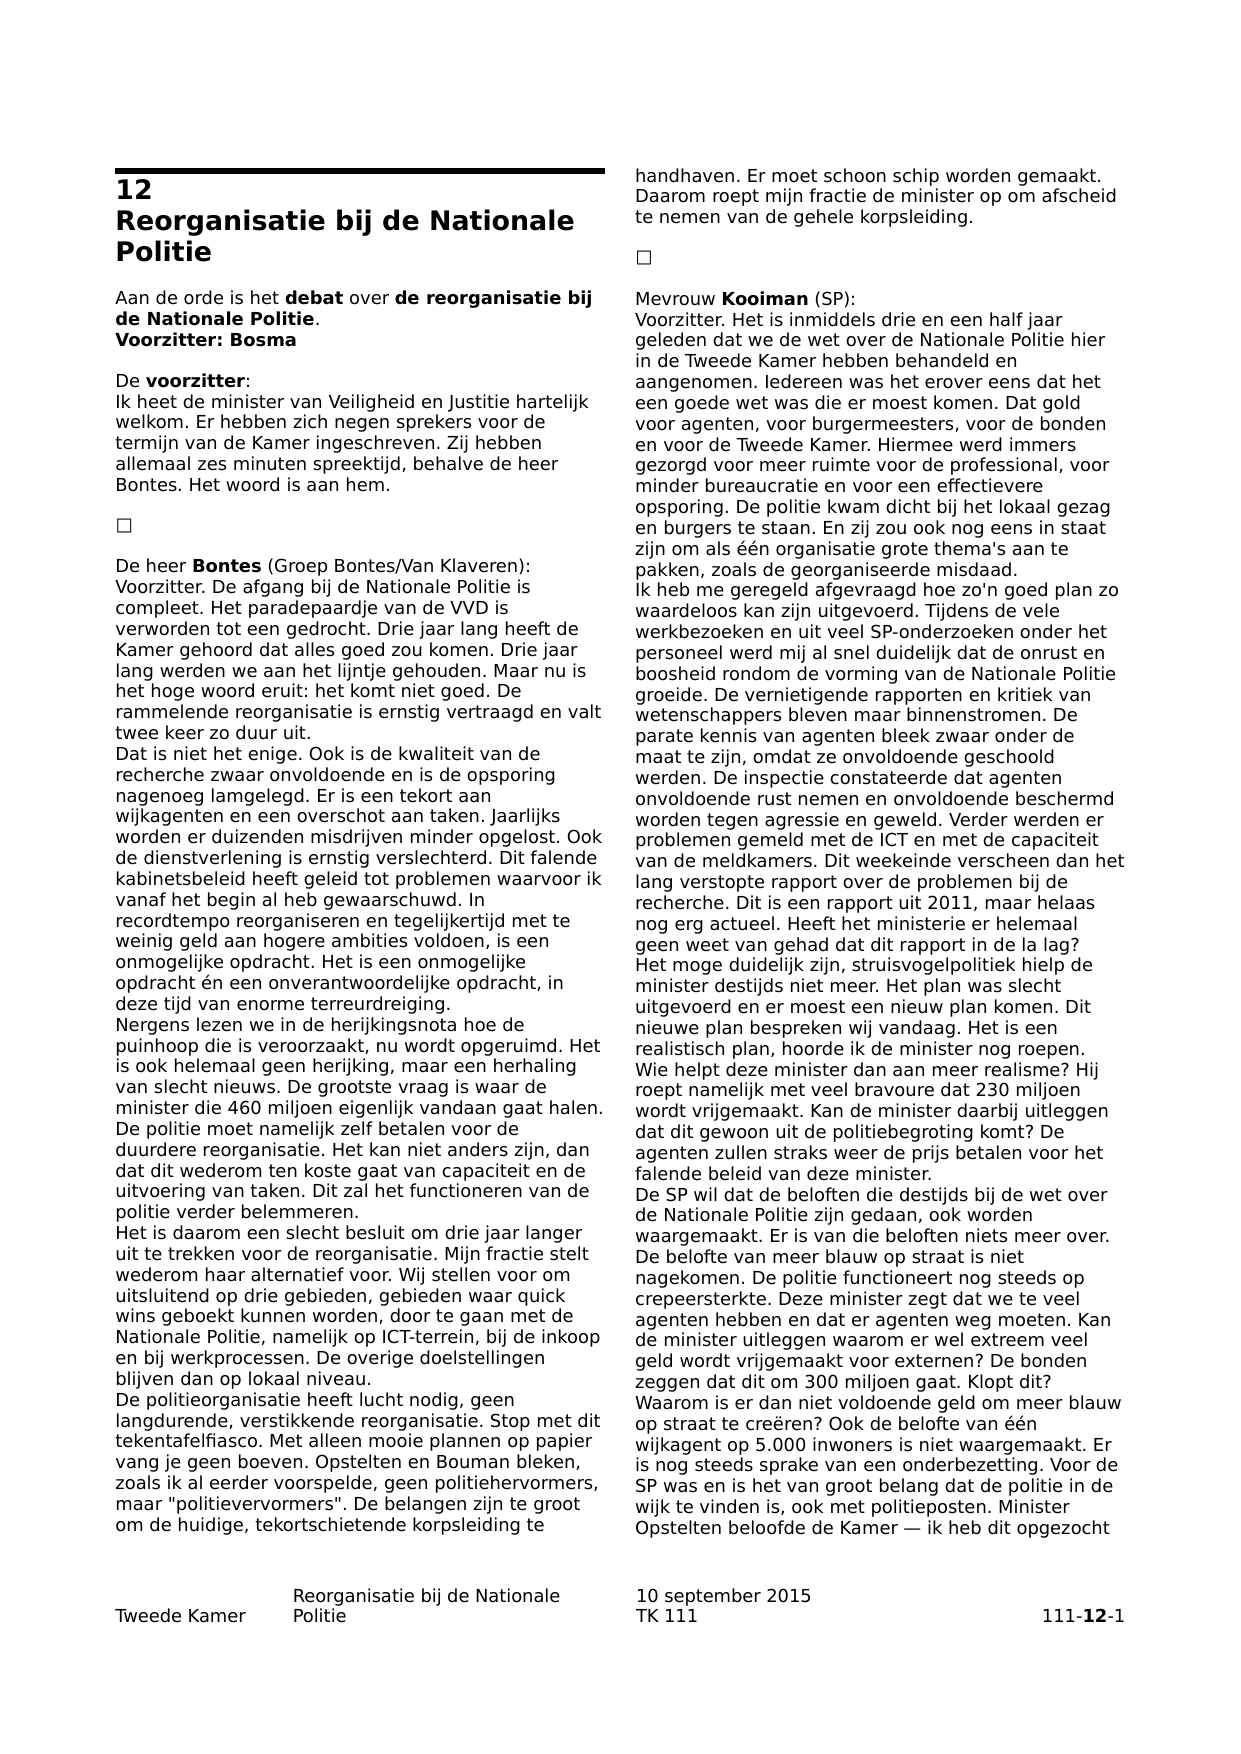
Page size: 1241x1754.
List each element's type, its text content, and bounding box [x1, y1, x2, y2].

text Nergens lezen we in de herijkingsnota hoe de puinhoop die is veroorzaakt, nu wordt opgeruimd. Het is ook helemaal geen herijking, maar een herhaling van slecht nieuws. De grootste vraag is waar de minister die 460 miljoen eigenlijk vandaan gaat halen. De politie moet namelijk zelf betalen voor de duurdere reorganisatie. Het kan niet anders zijn, dan dat dit wederom ten koste gaat van capaciteit en de uitvoering van taken. Dit zal het functioneren van de politie verder belemmeren. [115, 1014, 605, 1223]
text De heer Bontes (Groep Bontes/Van Klaveren): [115, 556, 605, 577]
text Voorzitter. Het is inmiddels drie en een half jaar geleden dat we de wet over de Nationale Politie hier in de Tweede Kamer hebben behandeld en aangenomen. Iedereen was het erover eens dat het een goede wet was die er moest komen. Dat gold voor agenten, voor burgermeesters, voor de bonden en voor de Tweede Kamer. Hiermee werd immers gezorgd voor meer ruimte voor de professional, voor minder bureaucratie en voor een effectievere opsporing. De politie kwam dicht bij het lokaal gezag en burgers te staan. En zij zou ook nog eens in staat zijn om als één organisatie grote thema's aan te pakken, zoals de georganiseerde misdaad. [635, 309, 1125, 580]
text Voorzitter: Bosma [115, 330, 605, 351]
text Het is daarom een slecht besluit om drie jaar langer uit te trekken voor de reorganisatie. Mijn fractie stelt wederom haar alternatief voor. Wij stellen voor om uitsluitend op drie gebieden, gebieden waar quick wins geboekt kunnen worden, door te gaan met de Nationale Politie, namelijk op ICT-terrein, bij de inkoop en bij werkprocessen. De overige doelstellingen blijven dan op lokaal niveau. [115, 1223, 605, 1389]
text Aan de orde is het debat over de reorganisatie bij de Nationale Politie. [115, 288, 605, 330]
text ⬜ [635, 248, 1125, 268]
text De voorzitter: [115, 371, 605, 391]
text Ik heet de minister van Veiligheid en Justitie hartelijk welkom. Er hebben zich negen sprekers voor de termijn van de Kamer ingeschreven. Zij hebben allemaal zes minuten spreektijd, behalve de heer Bontes. Het woord is aan hem. [115, 391, 605, 496]
text Ik heb me geregeld afgevraagd hoe zo'n goed plan zo waardeloos kan zijn uitgevoerd. Tijdens de vele werkbezoeken en uit veel SP-onderzoeken onder het personeel werd mij al snel duidelijk dat de onrust en boosheid rondom de vorming van de Nationale Politie groeide. De vernietigende rapporten en kritiek van wetenschappers bleven maar binnenstromen. De parate kennis van agenten bleek zwaar onder de maat te zijn, omdat ze onvoldoende geschoold werden. De inspectie constateerde dat agenten onvoldoende rust nemen en onvoldoende beschermd worden tegen agressie en geweld. Verder werden er problemen gemeld met de ICT en met de capaciteit van de meldkamers. Dit weekeinde verscheen dan het lang verstopte rapport over de problemen bij de recherche. Dit is een rapport uit 2011, maar helaas nog erg actueel. Heeft het ministerie er helemaal geen weet van gehad dat dit rapport in de la lag? [635, 580, 1125, 955]
title 12 Reorganisatie bij de Nationale Politie [115, 174, 605, 268]
text De politieorganisatie heeft lucht nodig, geen langdurende, verstikkende reorganisatie. Stop met dit tekentafelfiasco. Met alleen mooie plannen op papier vang je geen boeven. Opstelten en Bouman bleken, zoals ik al eerder voorspelde, geen politiehervormers, maar "politievervormers". De belangen zijn te groot om de huidige, tekortschietende korpsleiding te [115, 1389, 605, 1535]
text De SP wil dat de beloften die destijds bij de wet over de Nationale Politie zijn gedaan, ook worden waargemaakt. Er is van die beloften niets meer over. De belofte van meer blauw op straat is niet nagekomen. De politie functioneert nog steeds op crepeersterkte. Deze minister zegt dat we te veel agenten hebben en dat er agenten weg moeten. Kan de minister uitleggen waarom er wel extreem veel geld wordt vrijgemaakt voor externen? De bonden zeggen dat dit om 300 miljoen gaat. Klopt dit? Waarom is er dan niet voldoende geld om meer blauw op straat te creëren? Ook de belofte van één wijkagent op 5.000 inwoners is niet waargemaakt. Er is nog steeds sprake van een onderbezetting. Voor de SP was en is het van groot belang dat de politie in de wijk te vinden is, ook met politieposten. Minister Opstelten beloofde de Kamer — ik heb dit opgezocht [635, 1184, 1125, 1538]
text Mevrouw Kooiman (SP): [635, 288, 1125, 309]
text Voorzitter. De afgang bij de Nationale Politie is compleet. Het paradepaardje van de VVD is verworden tot een gedrocht. Drie jaar lang heeft de Kamer gehoord dat alles goed zou komen. Drie jaar lang werden we aan het lijntje gehouden. Maar nu is het hoge woord eruit: het komt niet goed. De rammelende reorganisatie is ernstig vertraagd en valt twee keer zo duur uit. [115, 577, 605, 744]
text Dat is niet het enige. Ook is de kwaliteit van de recherche zwaar onvoldoende en is de opsporing nagenoeg lamgelegd. Er is een tekort aan wijkagenten en een overschot aan taken. Jaarlijks worden er duizenden misdrijven minder opgelost. Ook de dienstverlening is ernstig verslechterd. Dit falende kabinetsbeleid heeft geleid tot problemen waarvoor ik vanaf het begin al heb gewaarschuwd. In recordtempo reorganiseren en tegelijkertijd met te weinig geld aan hogere ambities voldoen, is een onmogelijke opdracht. Het is een onmogelijke opdracht én een onverantwoordelijke opdracht, in deze tijd van enorme terreurdreiging. [115, 744, 605, 1014]
text Het moge duidelijk zijn, struisvogelpolitiek hielp de minister destijds niet meer. Het plan was slecht uitgevoerd en er moest een nieuw plan komen. Dit nieuwe plan bespreken wij vandaag. Het is een realistisch plan, hoorde ik de minister nog roepen. Wie helpt deze minister dan aan meer realisme? Hij roept namelijk met veel bravoure dat 230 miljoen wordt vrijgemaakt. Kan de minister daarbij uitleggen dat dit gewoon uit de politiebegroting komt? De agenten zullen straks weer de prijs betalen voor het falende beleid van deze minister. [635, 955, 1125, 1184]
text ⬜ [115, 516, 605, 536]
text handhaven. Er moet schoon schip worden gemaakt. Daarom roept mijn fractie de minister op om afscheid te nemen van de gehele korpsleiding. [635, 165, 1125, 228]
